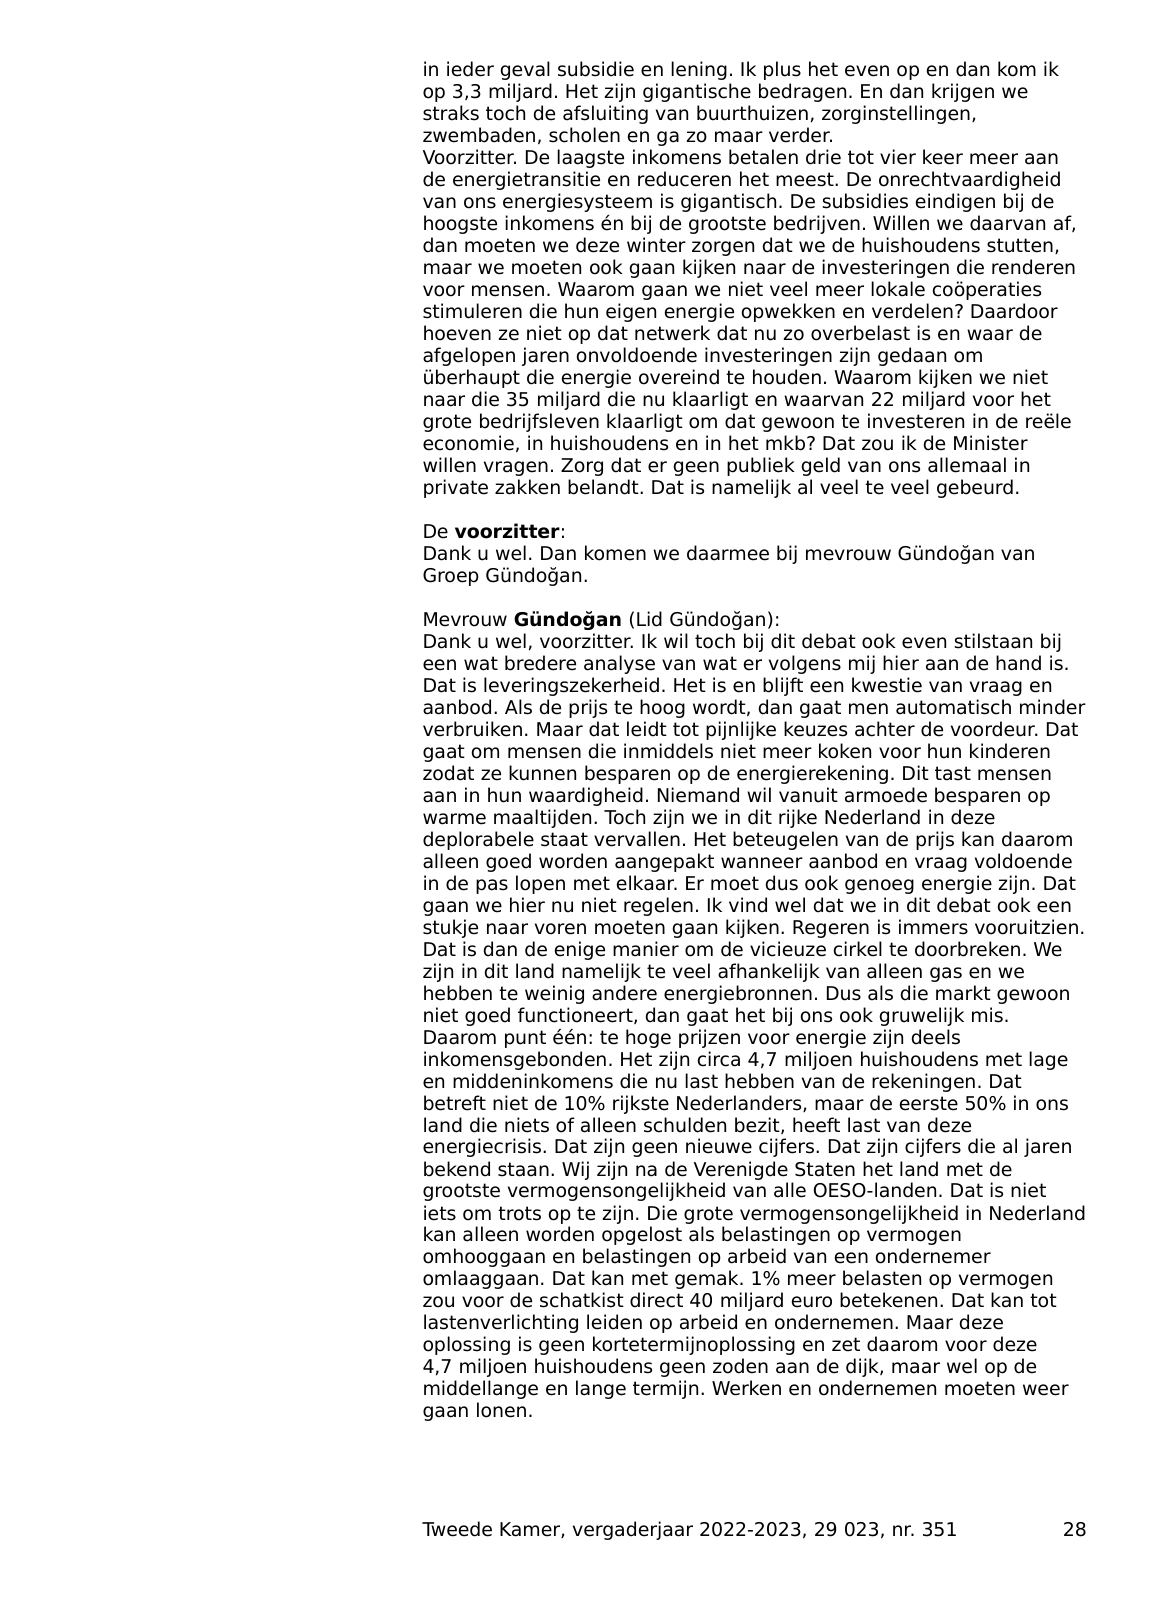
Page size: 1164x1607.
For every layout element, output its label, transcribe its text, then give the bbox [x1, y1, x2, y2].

text Voorzitter. De laagste inkomens betalen drie tot vier keer meer aan de energietransitie en reduceren het meest. De onrechtvaardigheid van ons energiesysteem is gigantisch. De subsidies eindigen bij de hoogste inkomens én bij de grootste bedrijven. Willen we daarvan af, dan moeten we deze winter zorgen dat we de huishoudens stutten, maar we moeten ook gaan kijken naar de investeringen die renderen voor mensen. Waarom gaan we niet veel meer lokale coöperaties stimuleren die hun eigen energie opwekken en verdelen? Daardoor hoeven ze niet op dat netwerk dat nu zo overbelast is en waar de afgelopen jaren onvoldoende investeringen zijn gedaan om überhaupt die energie overeind te houden. Waarom kijken we niet naar die 35 miljard die nu klaarligt en waarvan 22 miljard voor het grote bedrijfsleven klaarligt om dat gewoon te investeren in de reële economie, in huishoudens en in het mkb? Dat zou ik de Minister willen vragen. Zorg dat er geen publiek geld van ons allemaal in private zakken belandt. Dat is namelijk al veel te veel gebeurd. [422, 147, 1087, 499]
text in ieder geval subsidie en lening. Ik plus het even op en dan kom ik op 3,3 miljard. Het zijn gigantische bedragen. En dan krijgen we straks toch de afsluiting van buurthuizen, zorginstellingen, zwembaden, scholen en ga zo maar verder. [422, 59, 1087, 147]
text De voorzitter: [422, 521, 1087, 543]
text Dank u wel. Dan komen we daarmee bij mevrouw Gündoğan van Groep Gündoğan. [422, 543, 1087, 587]
text Mevrouw Gündoğan (Lid Gündoğan): [422, 609, 1087, 631]
text Daarom punt één: te hoge prijzen voor energie zijn deels inkomensgebonden. Het zijn circa 4,7 miljoen huishoudens met lage en middeninkomens die nu last hebben van de rekeningen. Dat betreft niet de 10% rijkste Nederlanders, maar de eerste 50% in ons land die niets of alleen schulden bezit, heeft last van deze energiecrisis. Dat zijn geen nieuwe cijfers. Dat zijn cijfers die al jaren bekend staan. Wij zijn na de Verenigde Staten het land met de grootste vermogensongelijkheid van alle OESO-landen. Dat is niet iets om trots op te zijn. Die grote vermogensongelijkheid in Nederland kan alleen worden opgelost als belastingen op vermogen omhooggaan en belastingen op arbeid van een ondernemer omlaaggaan. Dat kan met gemak. 1% meer belasten op vermogen zou voor de schatkist direct 40 miljard euro betekenen. Dat kan tot lastenverlichting leiden op arbeid en ondernemen. Maar deze oplossing is geen kortetermijnoplossing en zet daarom voor deze 4,7 miljoen huishoudens geen zoden aan de dijk, maar wel op de middellange en lange termijn. Werken en ondernemen moeten weer gaan lonen. [422, 1027, 1087, 1422]
text Dank u wel, voorzitter. Ik wil toch bij dit debat ook even stilstaan bij een wat bredere analyse van wat er volgens mij hier aan de hand is. Dat is leveringszekerheid. Het is en blijft een kwestie van vraag en aanbod. Als de prijs te hoog wordt, dan gaat men automatisch minder verbruiken. Maar dat leidt tot pijnlijke keuzes achter de voordeur. Dat gaat om mensen die inmiddels niet meer koken voor hun kinderen zodat ze kunnen besparen op de energierekening. Dit tast mensen aan in hun waardigheid. Niemand wil vanuit armoede besparen op warme maaltijden. Toch zijn we in dit rijke Nederland in deze deplorabele staat vervallen. Het beteugelen van de prijs kan daarom alleen goed worden aangepakt wanneer aanbod en vraag voldoende in de pas lopen met elkaar. Er moet dus ook genoeg energie zijn. Dat gaan we hier nu niet regelen. Ik vind wel dat we in dit debat ook een stukje naar voren moeten gaan kijken. Regeren is immers vooruitzien. Dat is dan de enige manier om de vicieuze cirkel te doorbreken. We zijn in dit land namelijk te veel afhankelijk van alleen gas en we hebben te weinig andere energiebronnen. Dus als die markt gewoon niet goed functioneert, dan gaat het bij ons ook gruwelijk mis. [422, 631, 1087, 1027]
